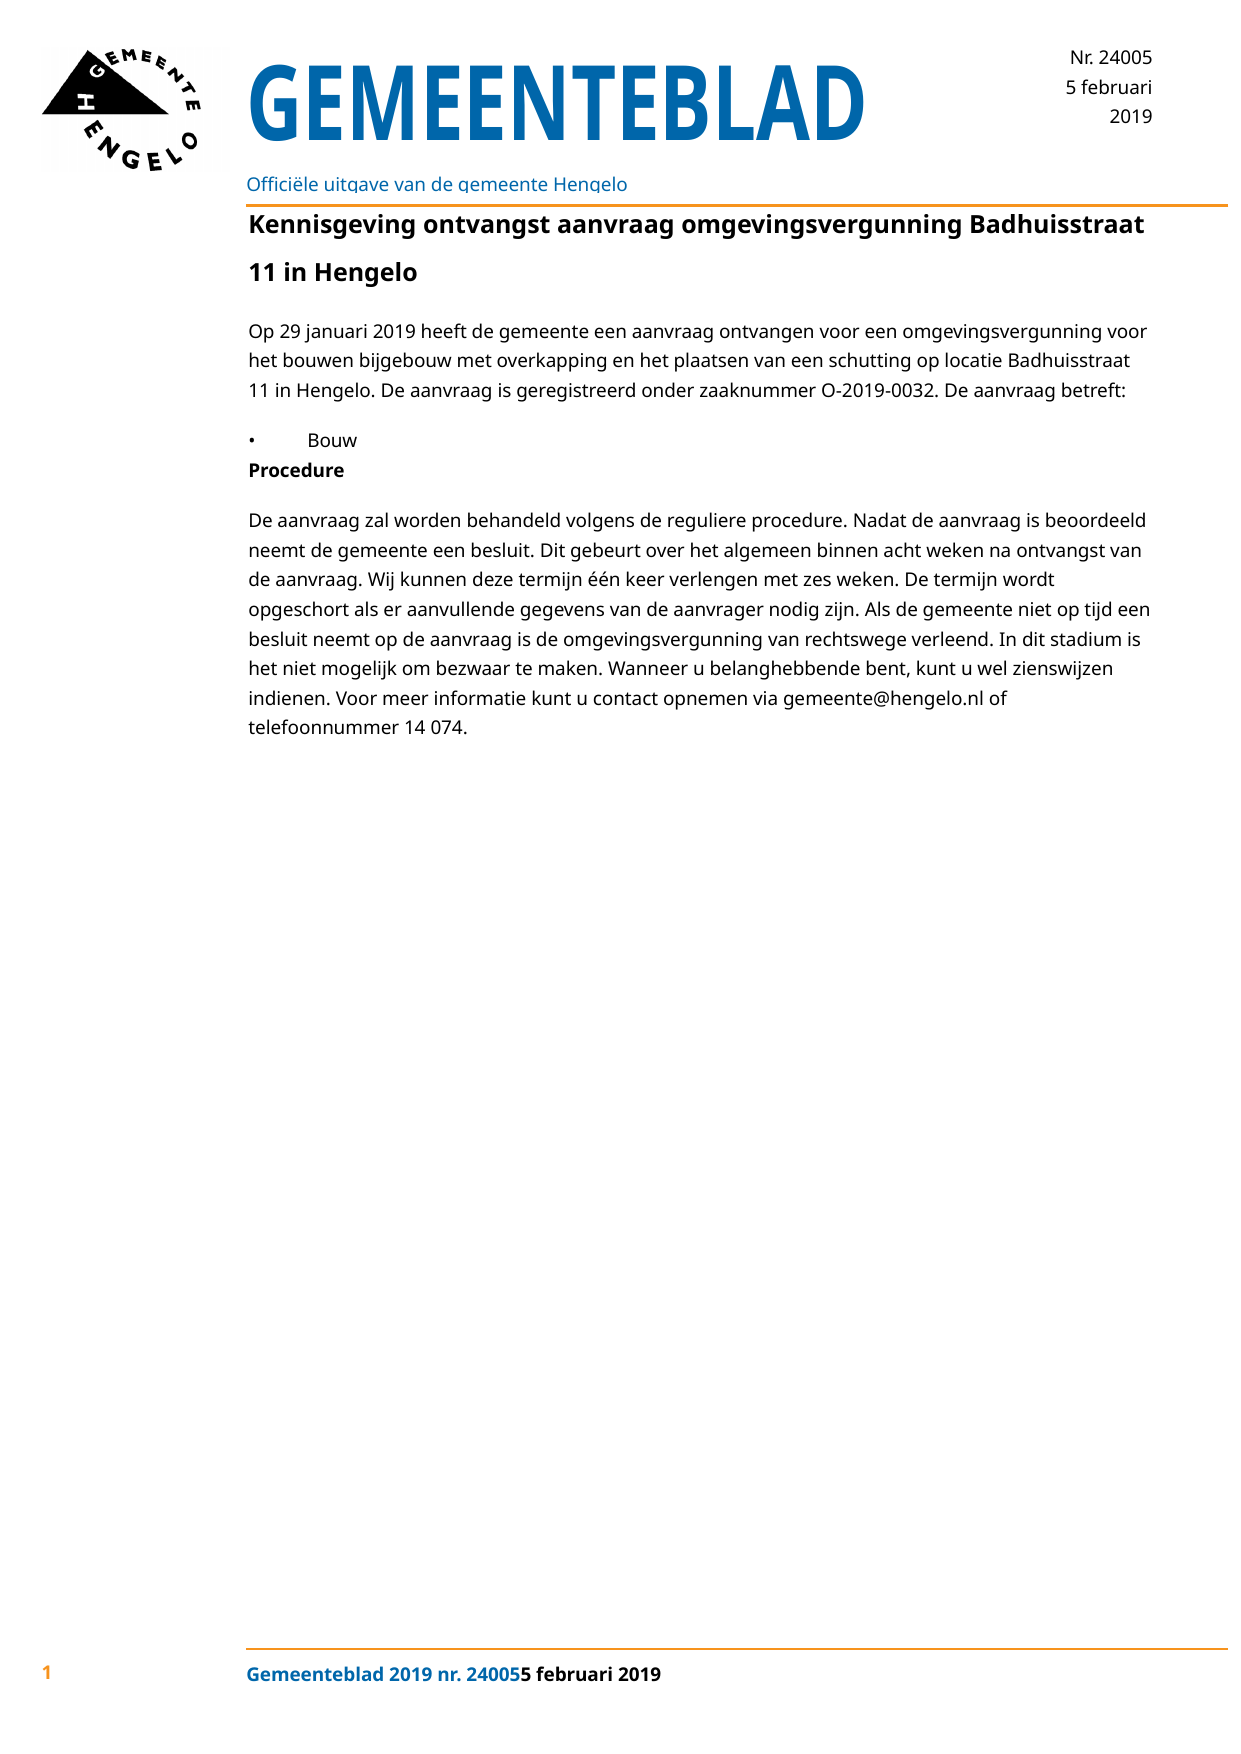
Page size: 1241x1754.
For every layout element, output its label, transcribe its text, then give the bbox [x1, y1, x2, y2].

text Kennisgeving ontvangst aanvraag omgevingsvergunning Badhuisstraat 11 in Hengelo [248, 207, 1152, 288]
text De aanvraag zal worden behandeld volgens de reguliere procedure. Nadat de aanvraag is beoordeeld neemt de gemeente een besluit. Dit gebeurt over het algemeen binnen acht weken na ontvangst van de aanvraag. Wij kunnen deze termijn één keer verlengen met zes weken. De termijn wordt opgeschort als er aanvullende gegevens van de aanvrager nodig zijn. Als de gemeente niet op tijd een besluit neemt op de aanvraag is de omgevingsvergunning van rechtswege verleend. In dit stadium is het niet mogelijk om bezwaar te maken. Wanneer u belanghebbende bent, kunt u wel zienswijzen indienen. Voor meer informatie kunt u contact opnemen via gemeente@hengelo.nl of telefoonnummer 14 074. [248, 507, 1152, 740]
text Procedure [248, 457, 1152, 483]
list Bouw [248, 427, 1152, 453]
text Op 29 januari 2019 heeft de gemeente een aanvraag ontvangen voor een omgevingsvergunning voor het bouwen bijgebouw met overkapping en het plaatsen van een schutting op locatie Badhuisstraat 11 in Hengelo. De aanvraag is geregistreerd onder zaaknummer O-2019-0032. De aanvraag betreft: [248, 318, 1152, 403]
picture [41, 47, 231, 172]
